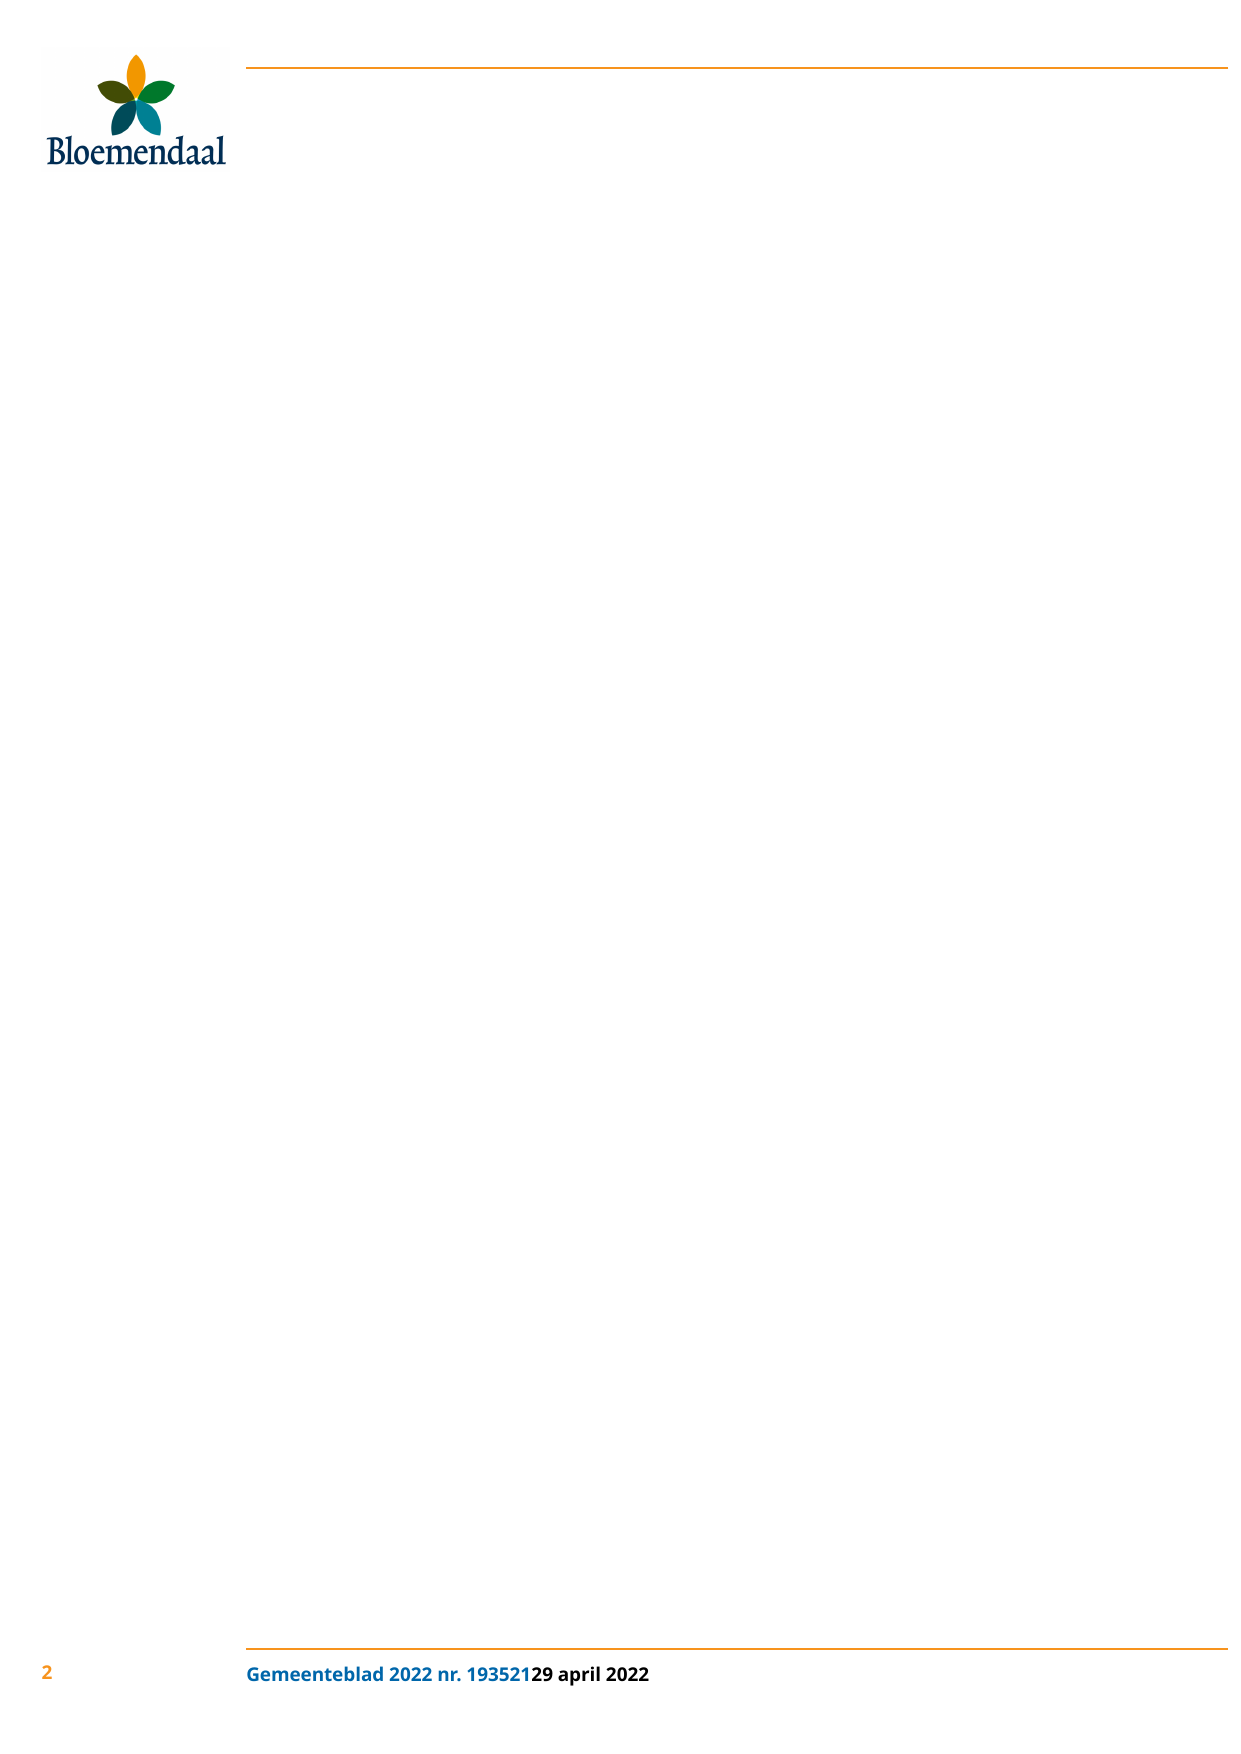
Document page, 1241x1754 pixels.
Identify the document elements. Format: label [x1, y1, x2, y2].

picture [41, 47, 231, 172]
